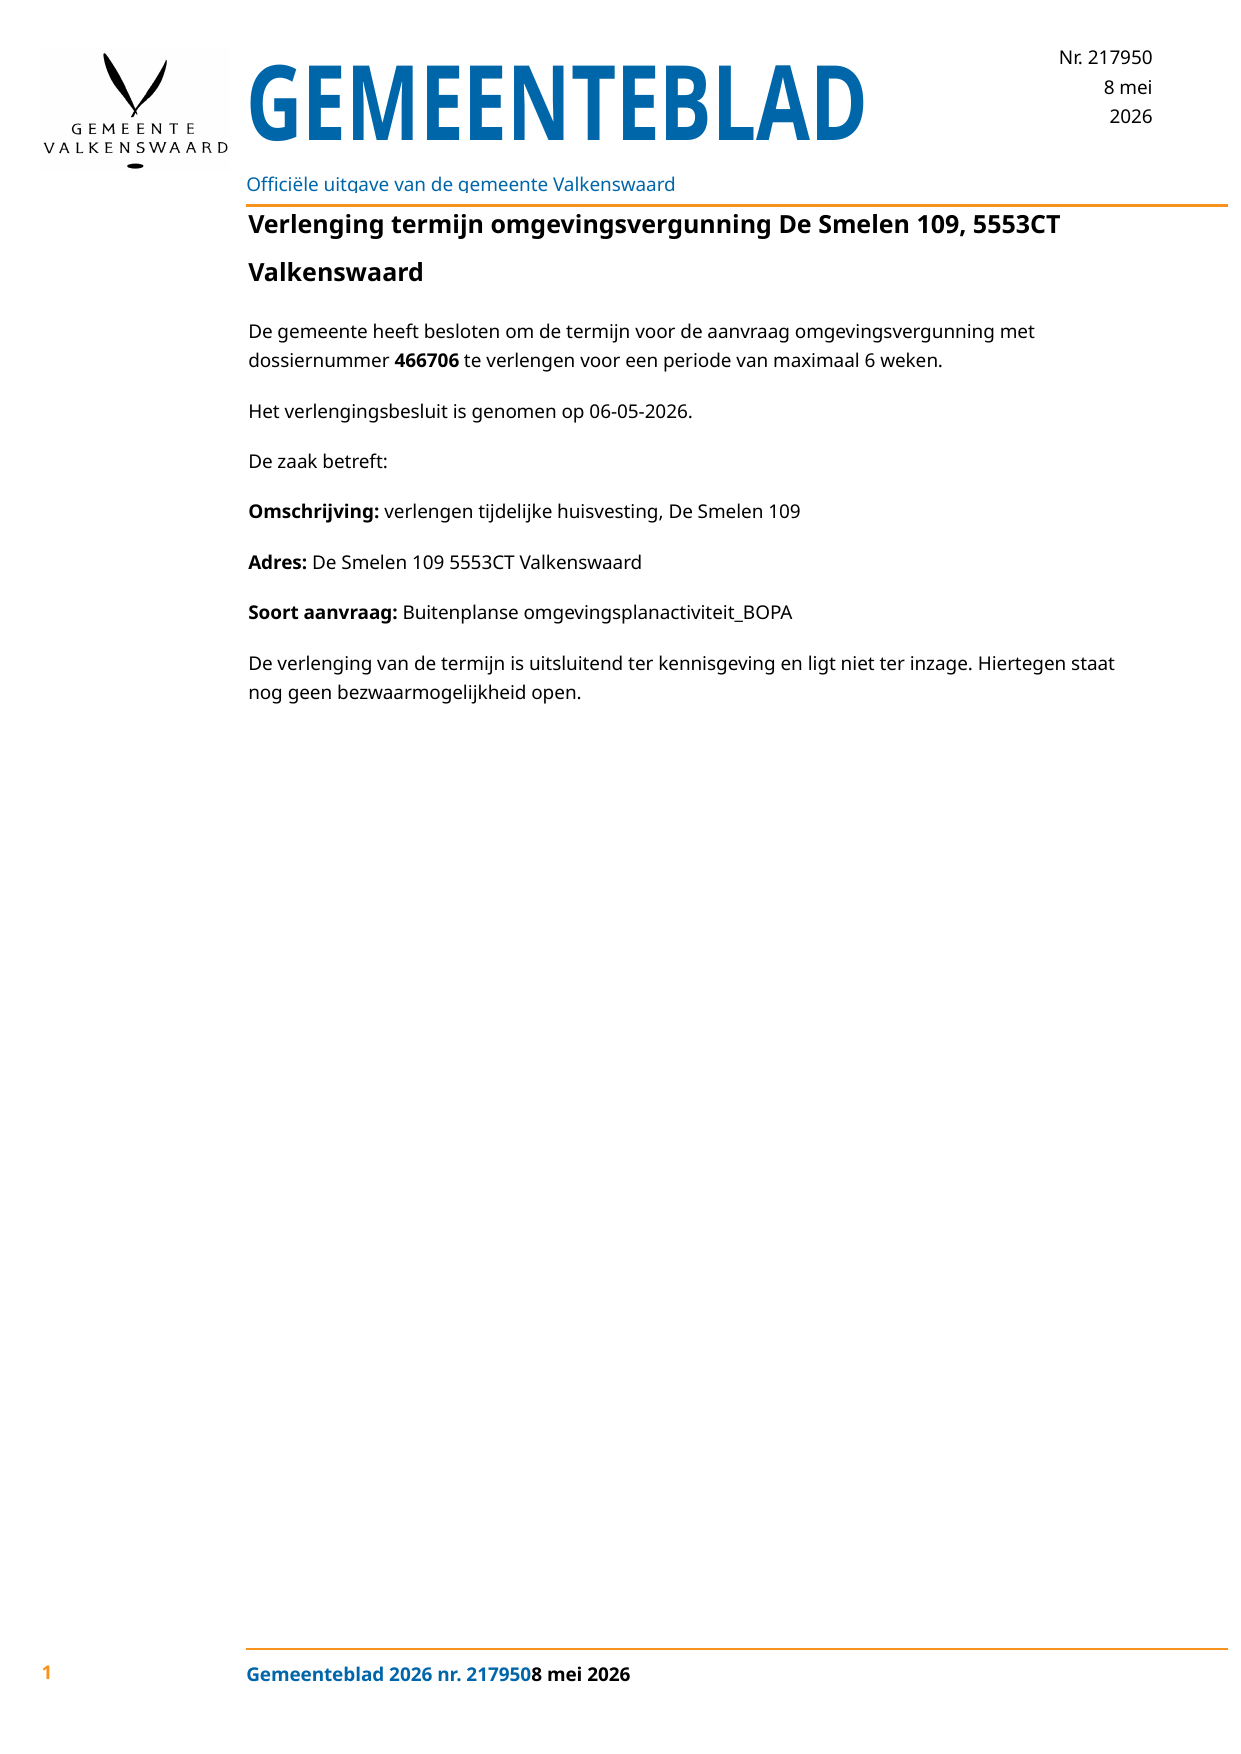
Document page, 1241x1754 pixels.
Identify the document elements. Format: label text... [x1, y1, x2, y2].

text Omschrijving: verlengen tijdelijke huisvesting, De Smelen 109 [248, 499, 1152, 524]
text Soort aanvraag: Buitenplanse omgevingsplanactiviteit_BOPA [248, 599, 1152, 625]
text De gemeente heeft besloten om de termijn voor de aanvraag omgevingsvergunning met dossiernummer 466706 te verlengen voor een periode van maximaal 6 weken. [248, 318, 1152, 373]
picture [41, 47, 231, 172]
text Verlenging termijn omgevingsvergunning De Smelen 109, 5553CT Valkenswaard [248, 207, 1152, 288]
text Adres: De Smelen 109 5553CT Valkenswaard [248, 549, 1152, 575]
text De zaak betreft: [248, 448, 1152, 474]
text De verlenging van de termijn is uitsluitend ter kennisgeving en ligt niet ter inzage. Hiertegen staat nog geen bezwaarmogelijkheid open. [248, 650, 1152, 705]
text Het verlengingsbesluit is genomen op 06-05-2026. [248, 398, 1152, 424]
